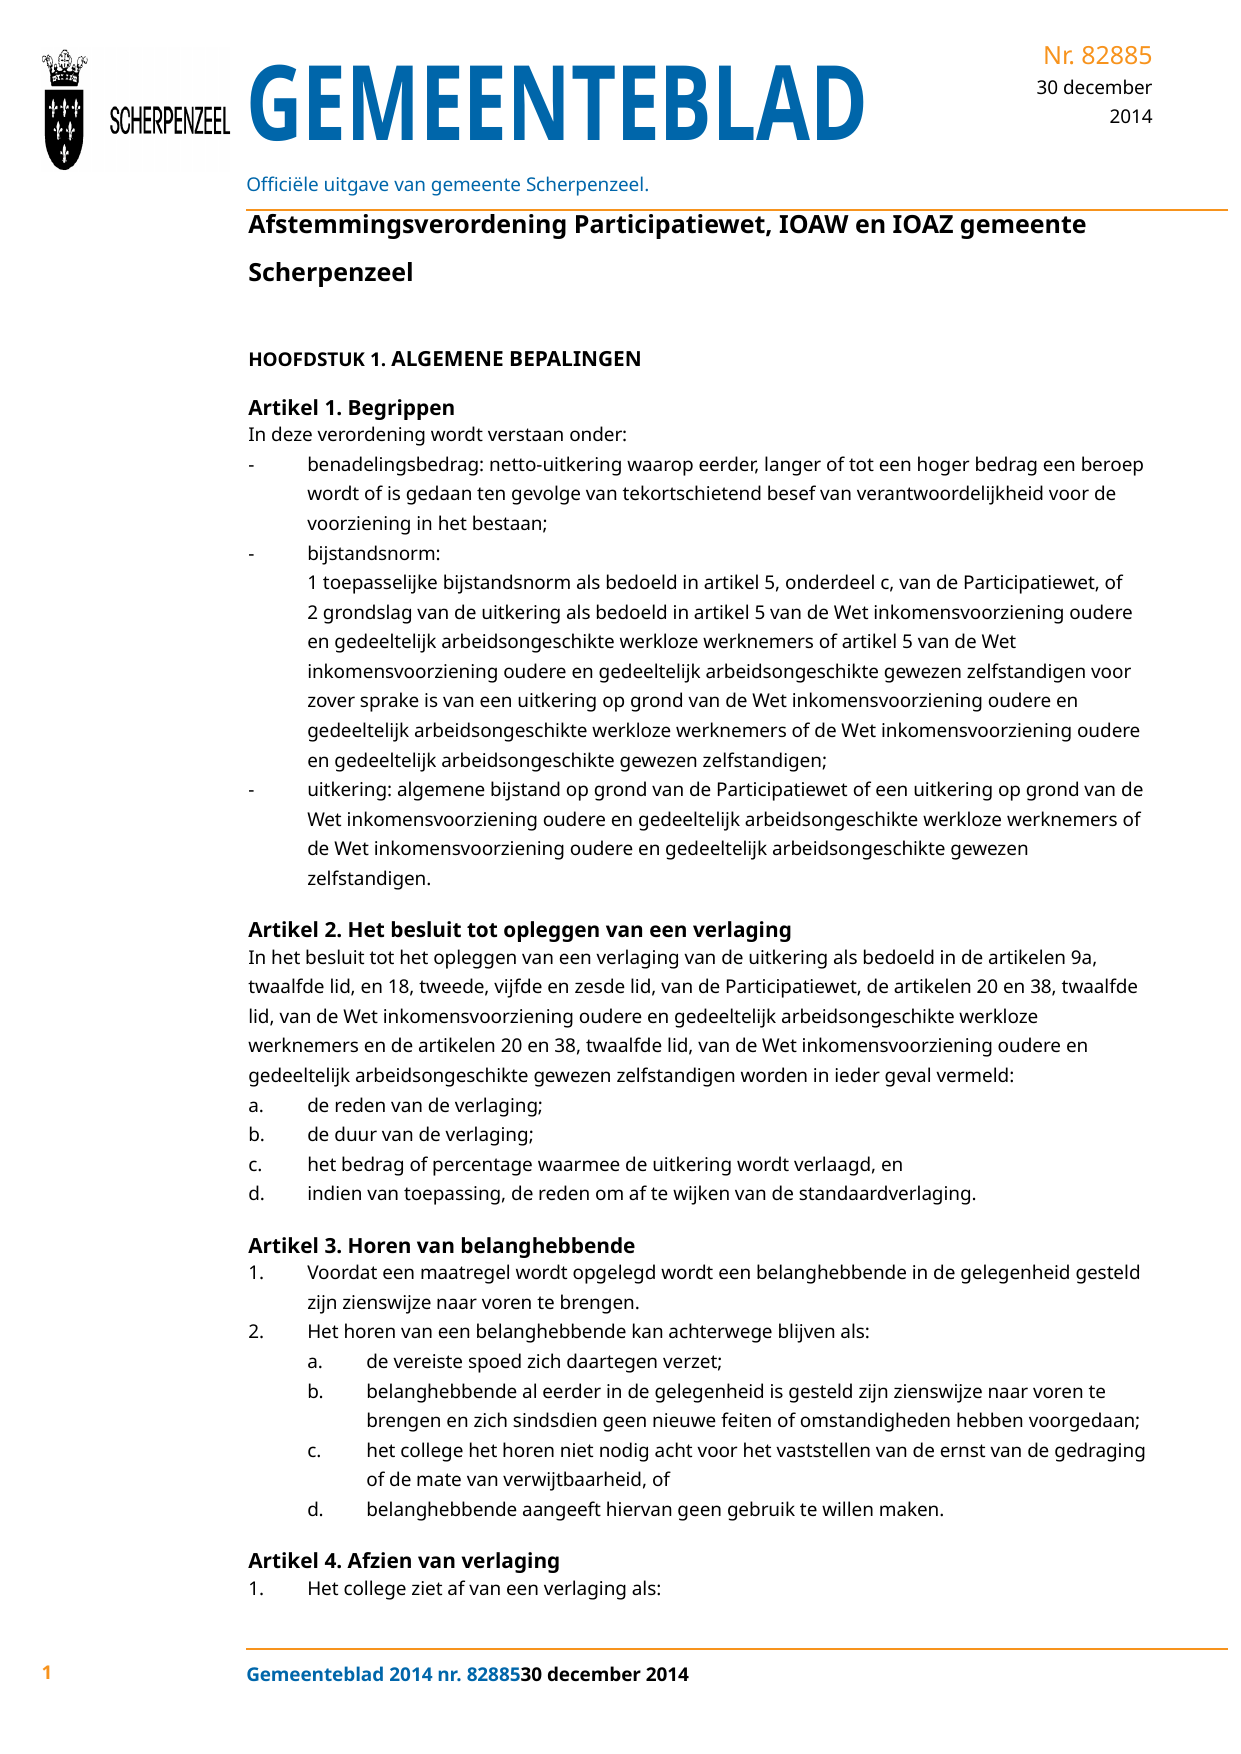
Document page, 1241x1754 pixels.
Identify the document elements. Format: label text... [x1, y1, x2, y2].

text In deze verordening wordt verstaan onder: [248, 421, 1152, 447]
text Artikel 4. Afzien van verlaging [248, 1547, 1152, 1575]
text Artikel 1. Begrippen [248, 393, 1152, 421]
list belanghebbende aangeeft hiervan geen gebruik te willen maken. [307, 1496, 1152, 1522]
text Afstemmingsverordening Participatiewet, IOAW en IOAZ gemeente Scherpenzeel [248, 211, 1152, 288]
picture [41, 47, 231, 172]
text Artikel 3. Horen van belanghebbende [248, 1231, 1152, 1259]
list benadelingsbedrag: netto-uitkering waarop eerder, langer of tot een hoger bedrag een beroep wordt of is gedaan ten gevolge van tekortschietend besef van verantwoordelijkheid voor de voorziening in het bestaan; [248, 451, 1152, 536]
list bijstandsnorm: [248, 540, 1152, 565]
text HOOFDSTUK 1. ALGEMENE BEPALINGEN [248, 344, 1152, 372]
list 1 toepasselijke bijstandsnorm als bedoeld in artikel 5, onderdeel c, van de Participatiewet, of [248, 569, 1152, 595]
list 2 grondslag van de uitkering als bedoeld in artikel 5 van de Wet inkomensvoorziening oudere en gedeeltelijk arbeidsongeschikte werkloze werknemers of artikel 5 van de Wet inkomensvoorziening oudere en gedeeltelijk arbeidsongeschikte gewezen zelfstandigen voor zover sprake is van een uitkering op grond van de Wet inkomensvoorziening oudere en gedeeltelijk arbeidsongeschikte werkloze werknemers of de Wet inkomensvoorziening oudere en gedeeltelijk arbeidsongeschikte gewezen zelfstandigen; [248, 599, 1152, 772]
list de reden van de verlaging; [248, 1092, 1152, 1118]
list belanghebbende al eerder in de gelegenheid is gesteld zijn zienswijze naar voren te brengen en zich sindsdien geen nieuwe feiten of omstandigheden hebben voorgedaan; [307, 1378, 1152, 1433]
list indien van toepassing, de reden om af te wijken van de standaardverlaging. [248, 1181, 1152, 1206]
text In het besluit tot het opleggen van een verlaging van de uitkering als bedoeld in de artikelen 9a, twaalfde lid, en 18, tweede, vijfde en zesde lid, van de Participatiewet, de artikelen 20 en 38, twaalfde lid, van de Wet inkomensvoorziening oudere en gedeeltelijk arbeidsongeschikte werkloze werknemers en de artikelen 20 en 38, twaalfde lid, van de Wet inkomensvoorziening oudere en gedeeltelijk arbeidsongeschikte gewezen zelfstandigen worden in ieder geval vermeld: [248, 944, 1152, 1088]
list de duur van de verlaging; [248, 1121, 1152, 1147]
list Het horen van een belanghebbende kan achterwege blijven als: [248, 1319, 1152, 1344]
list uitkering: algemene bijstand op grond van de Participatiewet of een uitkering op grond van de Wet inkomensvoorziening oudere en gedeeltelijk arbeidsongeschikte werkloze werknemers of de Wet inkomensvoorziening oudere en gedeeltelijk arbeidsongeschikte gewezen zelfstandigen. [248, 776, 1152, 891]
text Artikel 2. Het besluit tot opleggen van een verlaging [248, 916, 1152, 944]
list Het college ziet af van een verlaging als: [248, 1575, 1152, 1601]
list het bedrag of percentage waarmee de uitkering wordt verlaagd, en [248, 1151, 1152, 1177]
list de vereiste spoed zich daartegen verzet; [307, 1348, 1152, 1374]
list het college het horen niet nodig acht voor het vaststellen van de ernst van de gedraging of de mate van verwijtbaarheid, of [307, 1437, 1152, 1492]
list Voordat een maatregel wordt opgelegd wordt een belanghebbende in de gelegenheid gesteld zijn zienswijze naar voren te brengen. [248, 1259, 1152, 1315]
